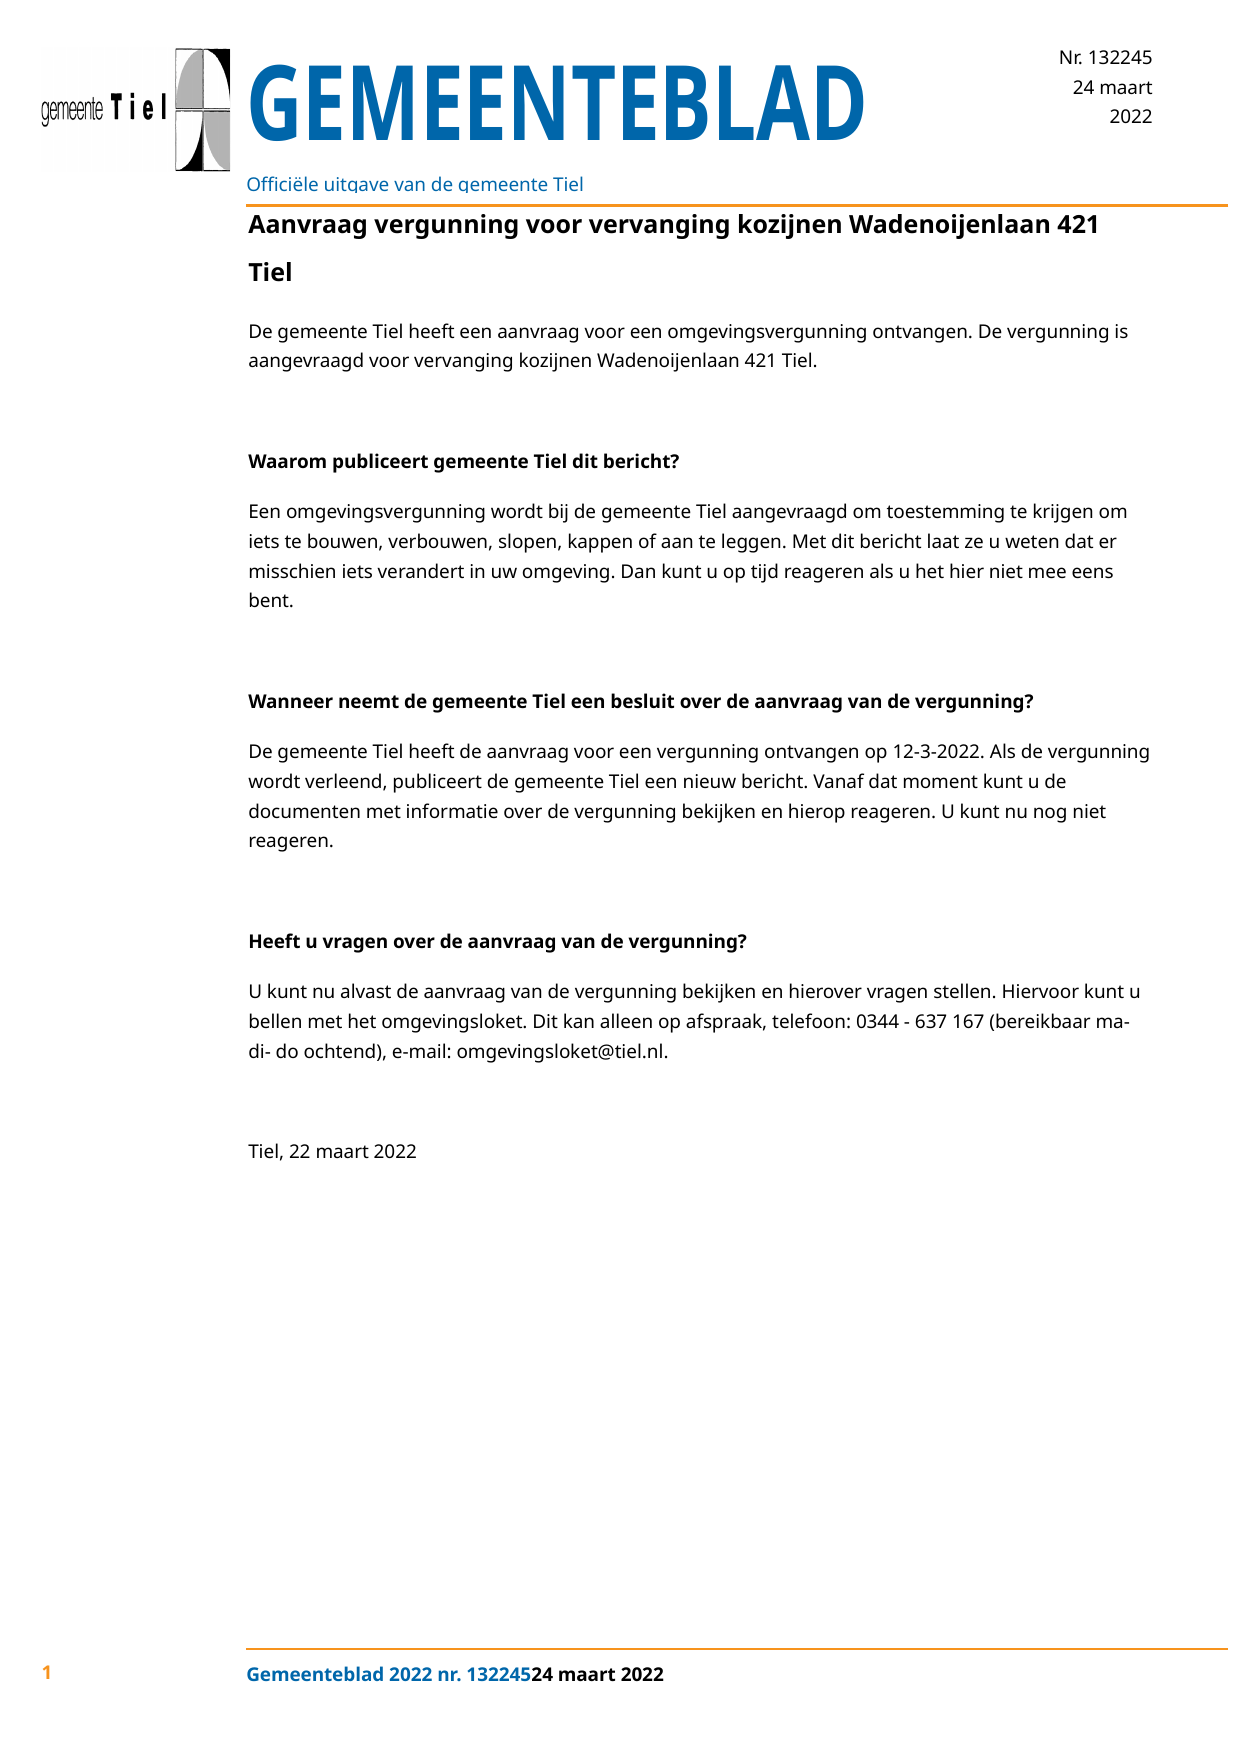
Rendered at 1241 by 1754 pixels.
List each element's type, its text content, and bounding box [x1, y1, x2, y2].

text De gemeente Tiel heeft een aanvraag voor een omgevingsvergunning ontvangen. De vergunning is aangevraagd voor vervanging kozijnen Wadenoijenlaan 421 Tiel. [248, 318, 1152, 373]
text De gemeente Tiel heeft de aanvraag voor een vergunning ontvangen op 12-3-2022. Als de vergunning wordt verleend, publiceert de gemeente Tiel een nieuw bericht. Vanaf dat moment kunt u de documenten met informatie over de vergunning bekijken en hierop reageren. U kunt nu nog niet reageren. [248, 739, 1152, 853]
text Waarom publiceert gemeente Tiel dit bericht? [248, 448, 1152, 474]
picture [41, 47, 231, 172]
text Wanneer neemt de gemeente Tiel een besluit over de aanvraag van de vergunning? [248, 688, 1152, 714]
text Een omgevingsvergunning wordt bij de gemeente Tiel aangevraagd om toestemming te krijgen om iets te bouwen, verbouwen, slopen, kappen of aan te leggen. Met dit bericht laat ze u weten dat er misschien iets verandert in uw omgeving. Dan kunt u op tijd reageren als u het hier niet mee eens bent. [248, 499, 1152, 613]
text Heeft u vragen over de aanvraag van de vergunning? [248, 928, 1152, 954]
text U kunt nu alvast de aanvraag van de vergunning bekijken en hierover vragen stellen. Hiervoor kunt u bellen met het omgevingsloket. Dit kan alleen op afspraak, telefoon: 0344 - 637 167 (bereikbaar ma-di- do ochtend), e-mail: omgevingsloket@tiel.nl. [248, 979, 1152, 1064]
text Tiel, 22 maart 2022 [248, 1139, 1152, 1164]
text Aanvraag vergunning voor vervanging kozijnen Wadenoijenlaan 421 Tiel [248, 207, 1152, 288]
